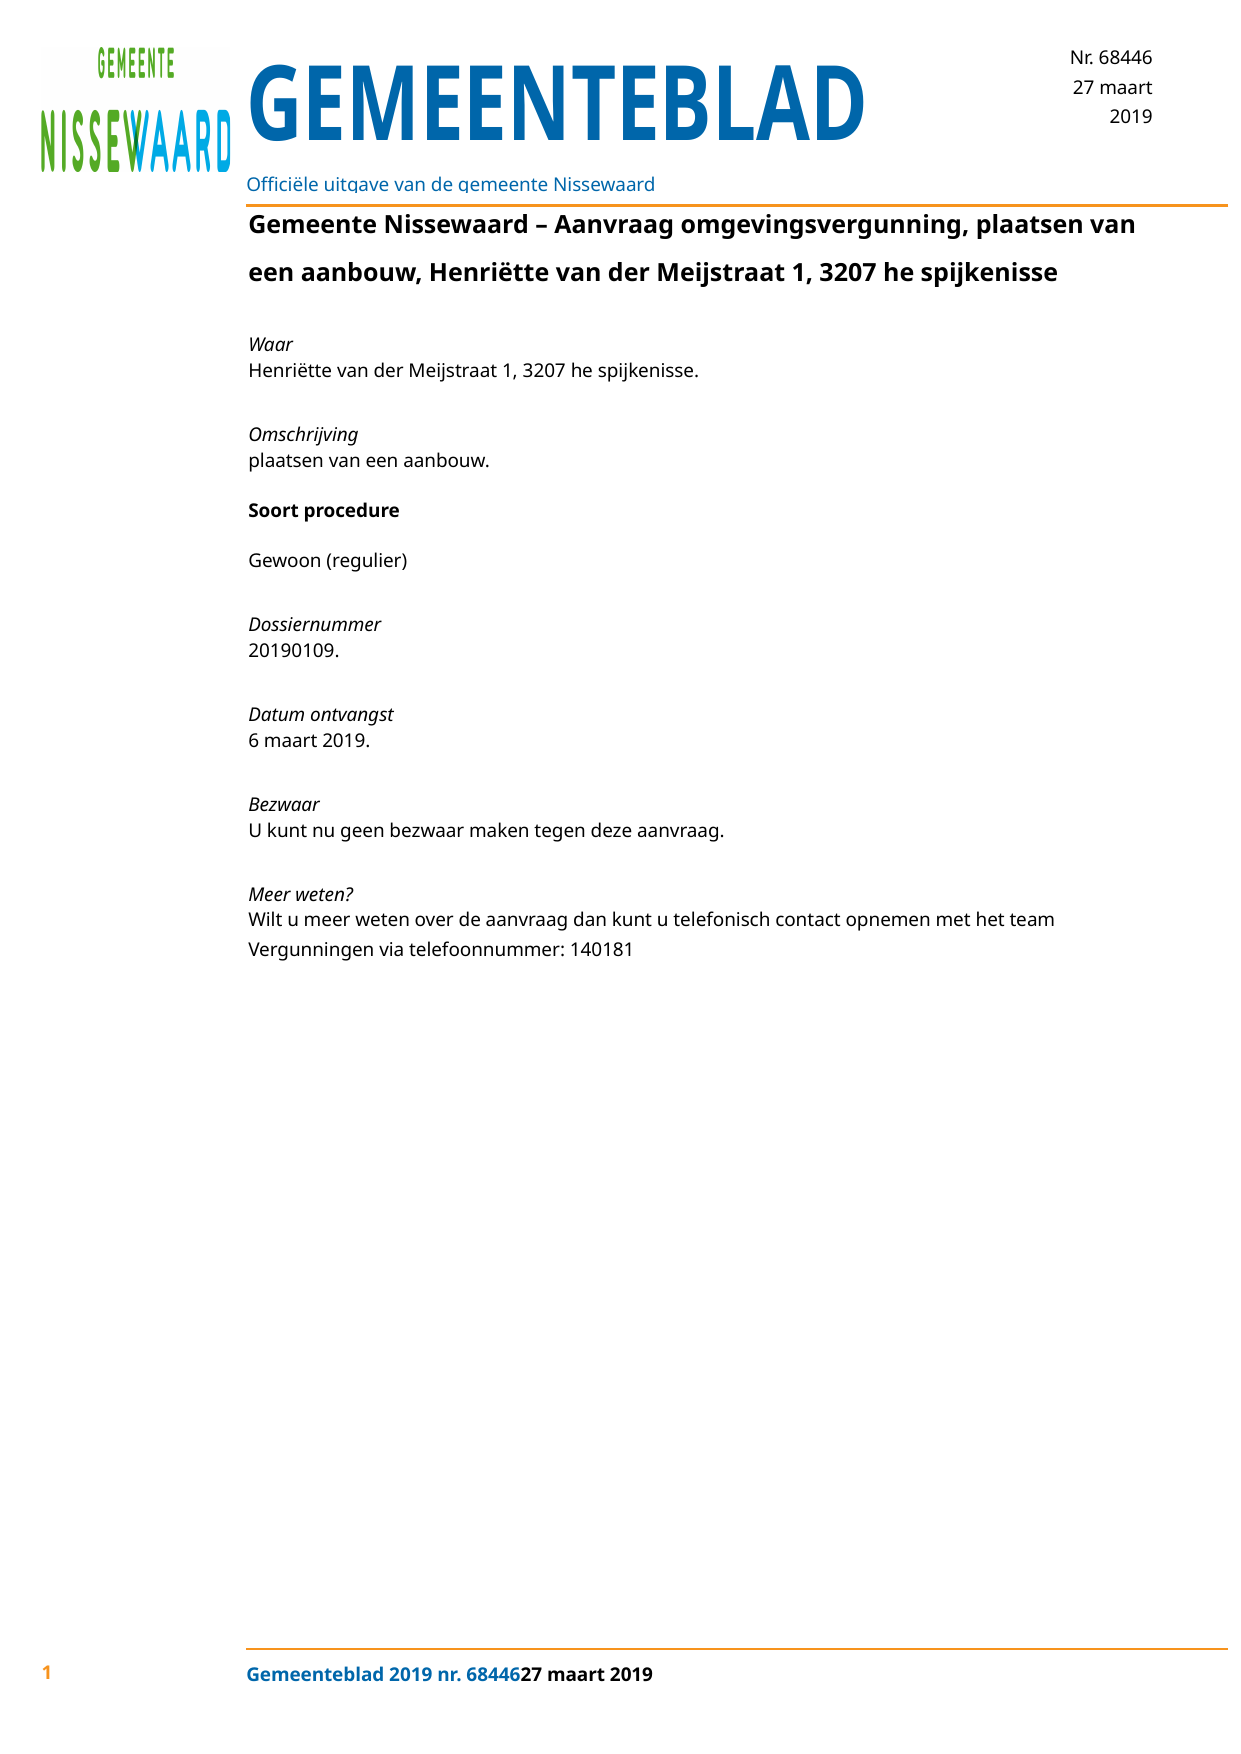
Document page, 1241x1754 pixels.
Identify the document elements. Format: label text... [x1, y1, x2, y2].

picture [201, 122, 206, 138]
text Henriëtte van der Meijstraat 1, 3207 he spijkenisse. [248, 357, 1152, 383]
picture [176, 157, 187, 172]
picture [154, 157, 165, 172]
text plaatsen van een aanbouw. [248, 447, 1152, 473]
picture [41, 47, 231, 172]
picture [200, 151, 206, 172]
text Dossiernummer [248, 612, 1152, 637]
text 20190109. [248, 637, 1152, 663]
text Gemeente Nissewaard – Aanvraag omgevingsvergunning, plaatsen van een aanbouw, Henriëtte van der Meijstraat 1, 3207 he spijkenisse [248, 207, 1152, 288]
text U kunt nu geen bezwaar maken tegen deze aanvraag. [248, 817, 1152, 842]
text 6 maart 2019. [248, 727, 1152, 753]
text Meer weten? [248, 881, 1152, 906]
text Wilt u meer weten over de aanvraag dan kunt u telefonisch contact opnemen met het team Vergunningen via telefoonnummer: 140181 [248, 906, 1152, 962]
text Datum ontvangst [248, 701, 1152, 727]
picture [222, 122, 227, 160]
text Waar [248, 331, 1152, 357]
text Gewoon (regulier) [248, 548, 1152, 573]
text Soort procedure [248, 497, 1152, 523]
text Bezwaar [248, 791, 1152, 817]
text Omschrijving [248, 421, 1152, 447]
